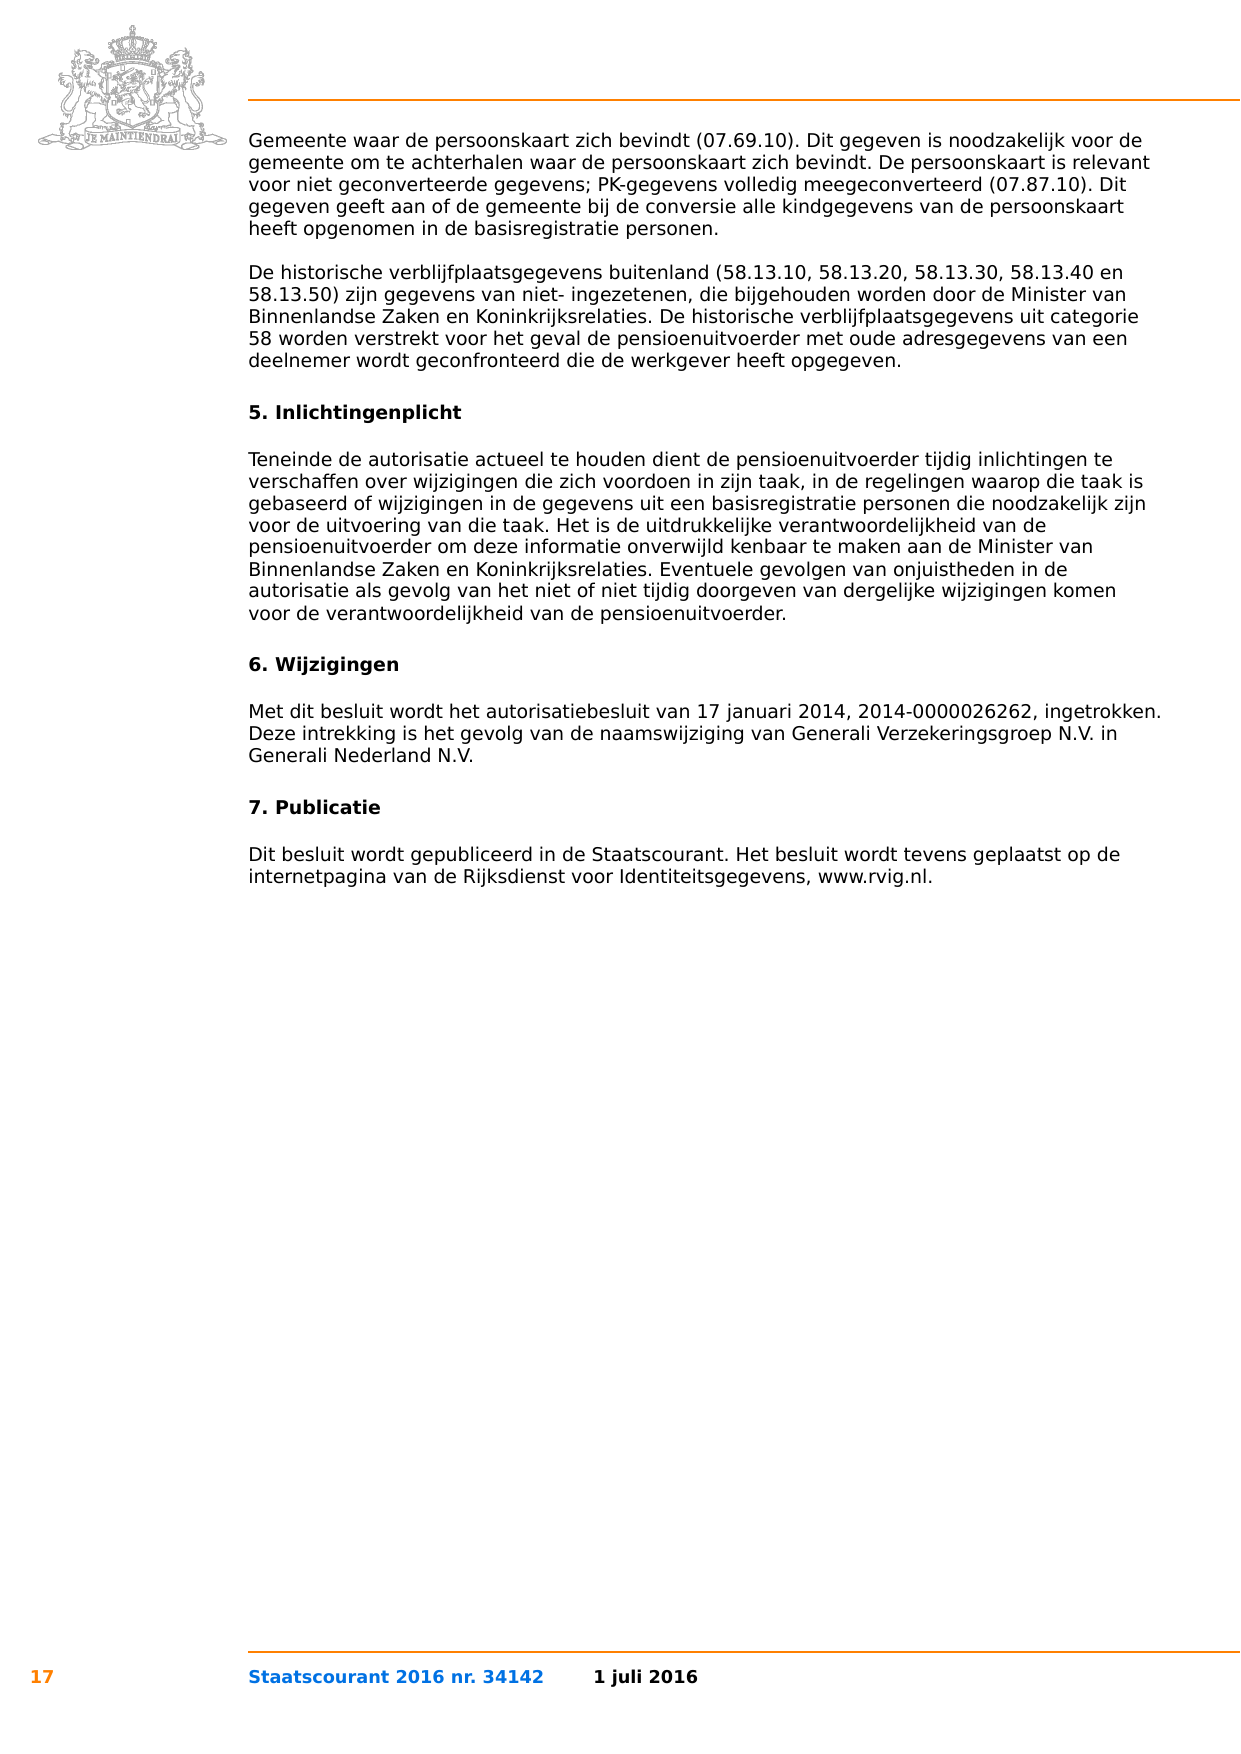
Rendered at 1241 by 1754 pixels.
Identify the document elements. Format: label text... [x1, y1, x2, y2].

subtitle 6. Wijzigingen [248, 654, 1163, 676]
subtitle 7. Publicatie [248, 797, 1163, 819]
text Teneinde de autorisatie actueel te houden dient de pensioenuitvoerder tijdig inlichtingen te verschaffen over wijzigingen die zich voordoen in zijn taak, in de regelingen waarop die taak is gebaseerd of wijzigingen in de gegevens uit een basisregistratie personen die noodzakelijk zijn voor de uitvoering van die taak. Het is de uitdrukkelijke verantwoordelijkheid van de pensioenuitvoerder om deze informatie onverwijld kenbaar te maken aan de Minister van Binnenlandse Zaken en Koninkrijksrelaties. Eventuele gevolgen van onjuistheden in de autorisatie als gevolg van het niet of niet tijdig doorgeven van dergelijke wijzigingen komen voor de verantwoordelijkheid van de pensioenuitvoerder. [248, 448, 1163, 624]
text Met dit besluit wordt het autorisatiebesluit van 17 januari 2014, 2014-0000026262, ingetrokken. Deze intrekking is het gevolg van de naamswijziging van Generali Verzekeringsgroep N.V. in Generali Nederland N.V. [248, 701, 1163, 767]
subtitle 5. Inlichtingenplicht [248, 402, 1163, 423]
picture [38, 25, 227, 150]
text Dit besluit wordt gepubliceerd in de Staatscourant. Het besluit wordt tevens geplaatst op de internetpagina van de Rijksdienst voor Identiteitsgegevens, www.rvig.nl. [248, 844, 1163, 888]
text De historische verblijfplaatsgegevens buitenland (58.13.10, 58.13.20, 58.13.30, 58.13.40 en 58.13.50) zijn gegevens van niet- ingezetenen, die bijgehouden worden door de Minister van Binnenlandse Zaken en Koninkrijksrelaties. De historische verblijfplaatsgegevens uit categorie 58 worden verstrekt voor het geval de pensioenuitvoerder met oude adresgegevens van een deelnemer wordt geconfronteerd die de werkgever heeft opgegeven. [248, 262, 1163, 372]
text Gemeente waar de persoonskaart zich bevindt (07.69.10). Dit gegeven is noodzakelijk voor de gemeente om te achterhalen waar de persoonskaart zich bevindt. De persoonskaart is relevant voor niet geconverteerde gegevens; PK-gegevens volledig meegeconverteerd (07.87.10). Dit gegeven geeft aan of de gemeente bij de conversie alle kindgegevens van de persoonskaart heeft opgenomen in de basisregistratie personen. [248, 130, 1163, 240]
